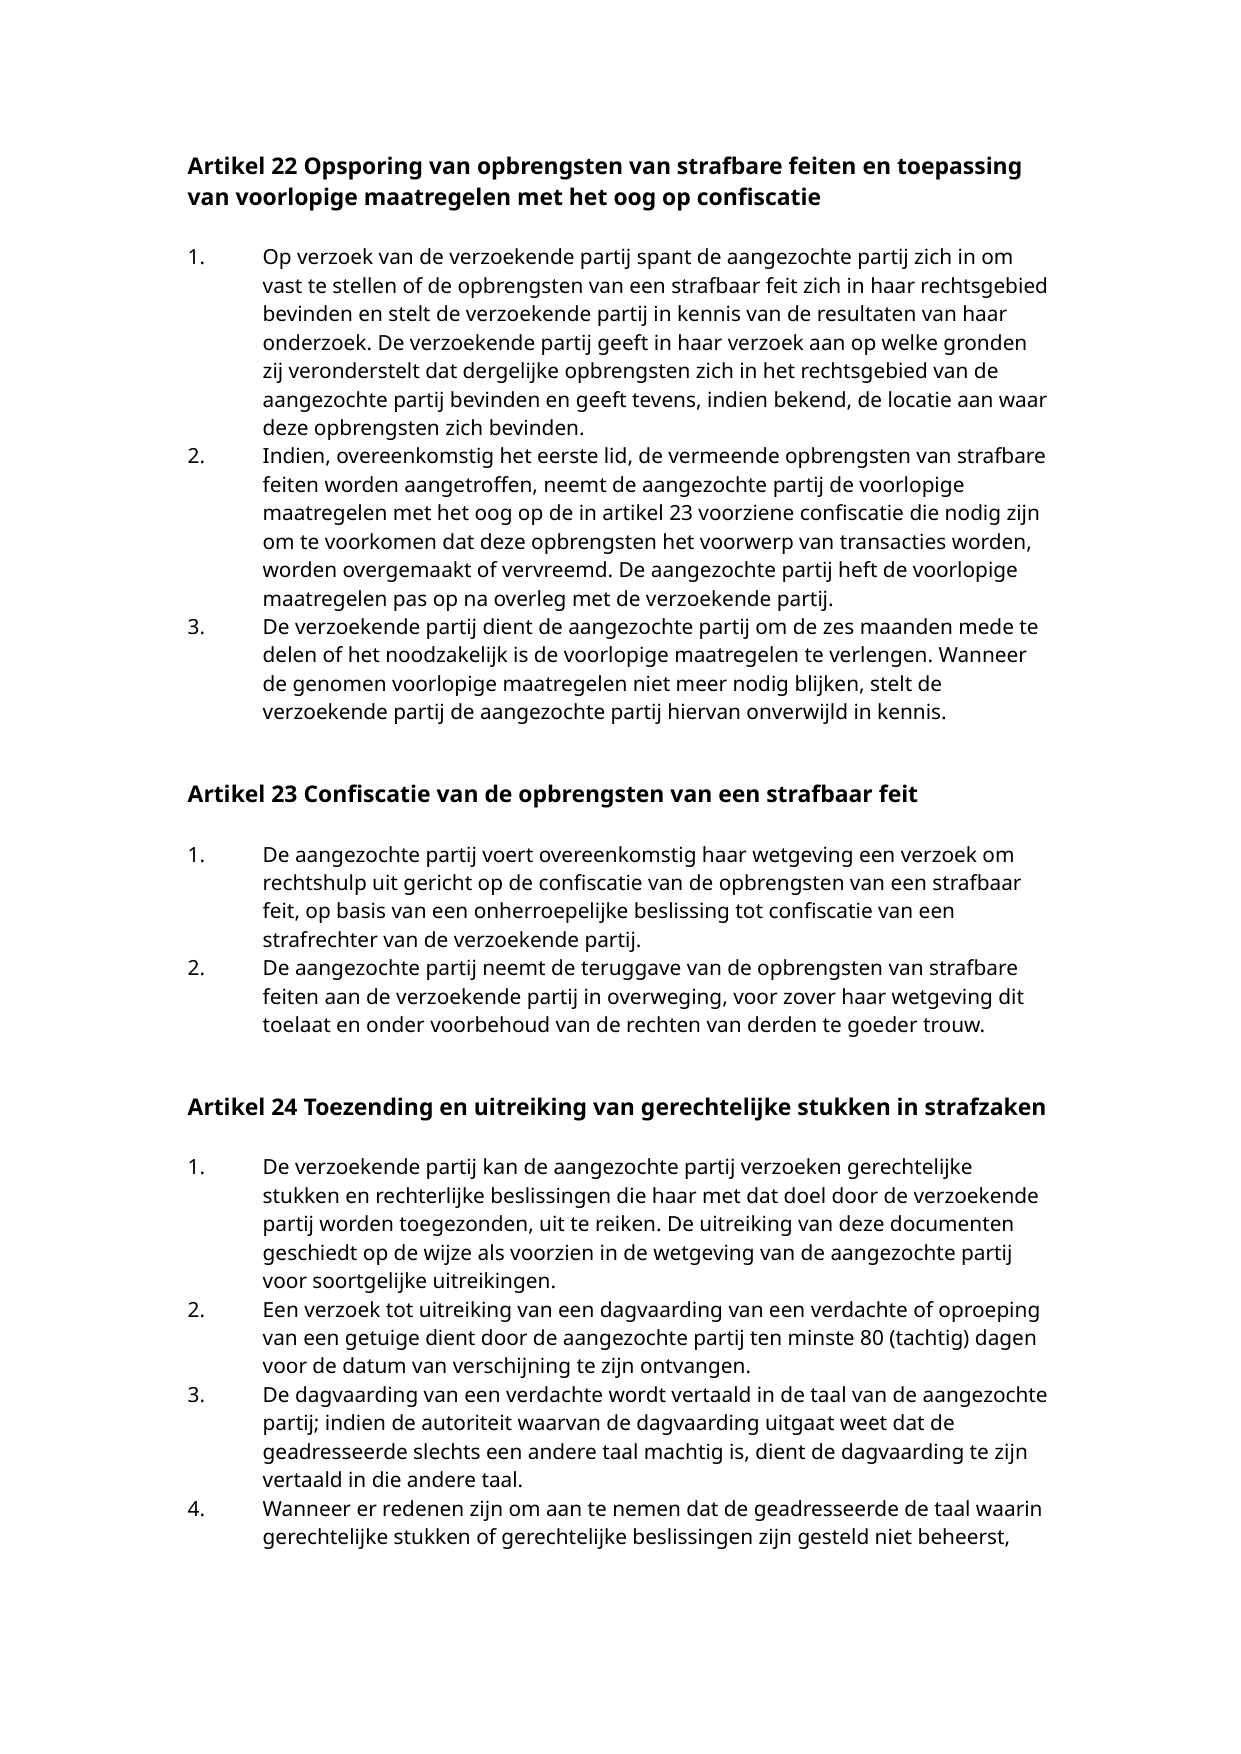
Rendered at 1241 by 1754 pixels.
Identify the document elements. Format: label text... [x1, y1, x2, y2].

list De verzoekende partij dient de aangezochte partij om de zes maanden mede te delen of het noodzakelijk is de voorlopige maatregelen te verlengen. Wanneer de genomen voorlopige maatregelen niet meer nodig blijken, stelt de verzoekende partij de aangezochte partij hiervan onverwijld in kennis. [187, 612, 1053, 726]
subtitle Artikel 23 Confiscatie van de opbrengsten van een strafbaar feit [187, 778, 1053, 810]
subtitle Artikel 24 Toezending en uitreiking van gerechtelijke stukken in strafzaken [187, 1091, 1053, 1122]
list Op verzoek van de verzoekende partij spant de aangezochte partij zich in om vast te stellen of de opbrengsten van een strafbaar feit zich in haar rechtsgebied bevinden en stelt de verzoekende partij in kennis van de resultaten van haar onderzoek. De verzoekende partij geeft in haar verzoek aan op welke gronden zij veronderstelt dat dergelijke opbrengsten zich in het rechtsgebied van de aangezochte partij bevinden en geeft tevens, indien bekend, de locatie aan waar deze opbrengsten zich bevinden. [187, 242, 1053, 442]
list De aangezochte partij neemt de teruggave van de opbrengsten van strafbare feiten aan de verzoekende partij in overweging, voor zover haar wetgeving dit toelaat en onder voorbehoud van de rechten van derden te goeder trouw. [187, 953, 1053, 1039]
list De dagvaarding van een verdachte wordt vertaald in de taal van de aangezochte partij; indien de autoriteit waarvan de dagvaarding uitgaat weet dat de geadresseerde slechts een andere taal machtig is, dient de dagvaarding te zijn vertaald in die andere taal. [187, 1380, 1053, 1494]
list De verzoekende partij kan de aangezochte partij verzoeken gerechtelijke stukken en rechterlijke beslissingen die haar met dat doel door de verzoekende partij worden toegezonden, uit te reiken. De uitreiking van deze documenten geschiedt op de wijze als voorzien in de wetgeving van de aangezochte partij voor soortgelijke uitreikingen. [187, 1152, 1053, 1295]
list De aangezochte partij voert overeenkomstig haar wetgeving een verzoek om rechtshulp uit gericht op de confiscatie van de opbrengsten van een strafbaar feit, op basis van een onherroepelijke beslissing tot confiscatie van een strafrechter van de verzoekende partij. [187, 840, 1053, 953]
subtitle Artikel 22 Opsporing van opbrengsten van strafbare feiten en toepassing van voorlopige maatregelen met het oog op confiscatie [187, 150, 1053, 212]
list Een verzoek tot uitreiking van een dagvaarding van een verdachte of oproeping van een getuige dient door de aangezochte partij ten minste 80 (tachtig) dagen voor de datum van verschijning te zijn ontvangen. [187, 1295, 1053, 1380]
list Wanneer er redenen zijn om aan te nemen dat de geadresseerde de taal waarin gerechtelijke stukken of gerechtelijke beslissingen zijn gesteld niet beheerst, [187, 1494, 1053, 1551]
list Indien, overeenkomstig het eerste lid, de vermeende opbrengsten van strafbare feiten worden aangetroffen, neemt de aangezochte partij de voorlopige maatregelen met het oog op de in artikel 23 voorziene confiscatie die nodig zijn om te voorkomen dat deze opbrengsten het voorwerp van transacties worden, worden overgemaakt of vervreemd. De aangezochte partij heft de voorlopige maatregelen pas op na overleg met de verzoekende partij. [187, 442, 1053, 612]
